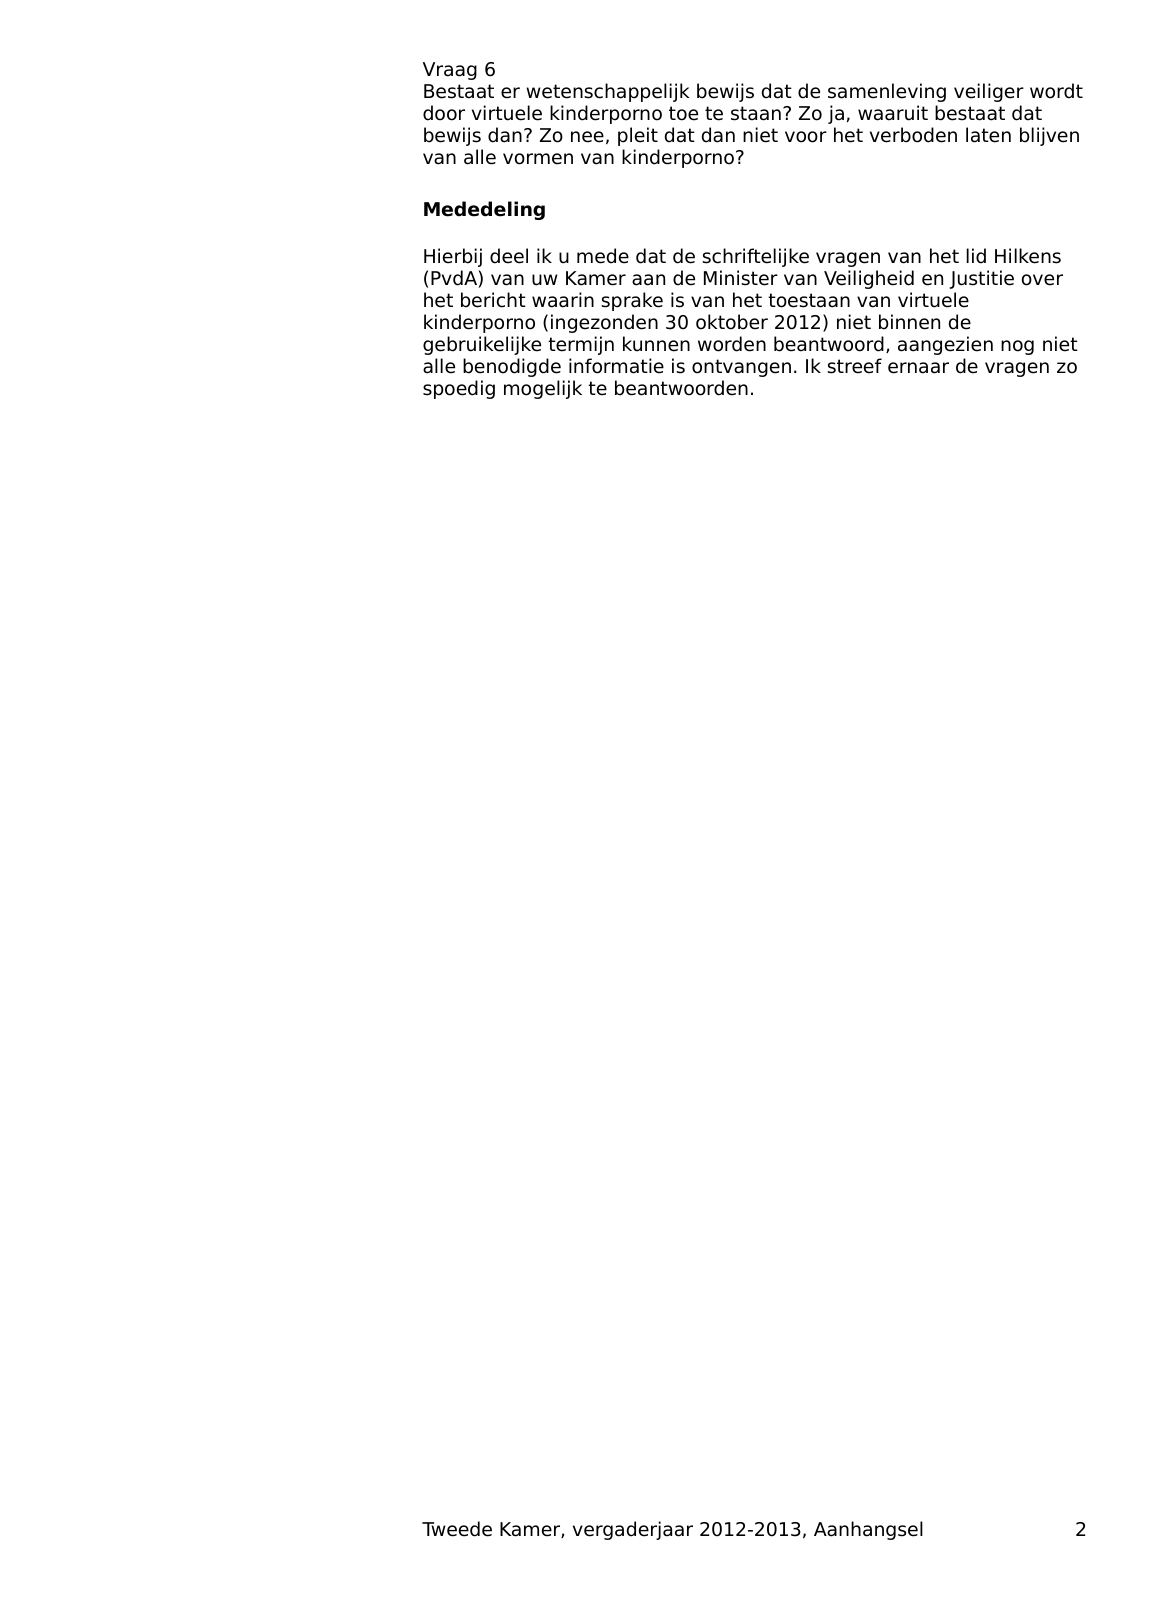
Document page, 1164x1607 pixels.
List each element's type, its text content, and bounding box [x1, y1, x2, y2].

text Vraag 6 [422, 59, 1087, 81]
text Bestaat er wetenschappelijk bewijs dat de samenleving veiliger wordt door virtuele kinderporno toe te staan? Zo ja, waaruit bestaat dat bewijs dan? Zo nee, pleit dat dan niet voor het verboden laten blijven van alle vormen van kinderporno? [422, 81, 1087, 169]
text Hierbij deel ik u mede dat de schriftelijke vragen van het lid Hilkens (PvdA) van uw Kamer aan de Minister van Veiligheid en Justitie over het bericht waarin sprake is van het toestaan van virtuele kinderporno (ingezonden 30 oktober 2012) niet binnen de gebruikelijke termijn kunnen worden beantwoord, aangezien nog niet alle benodigde informatie is ontvangen. Ik streef ernaar de vragen zo spoedig mogelijk te beantwoorden. [422, 246, 1087, 400]
subtitle Mededeling [422, 199, 1087, 221]
